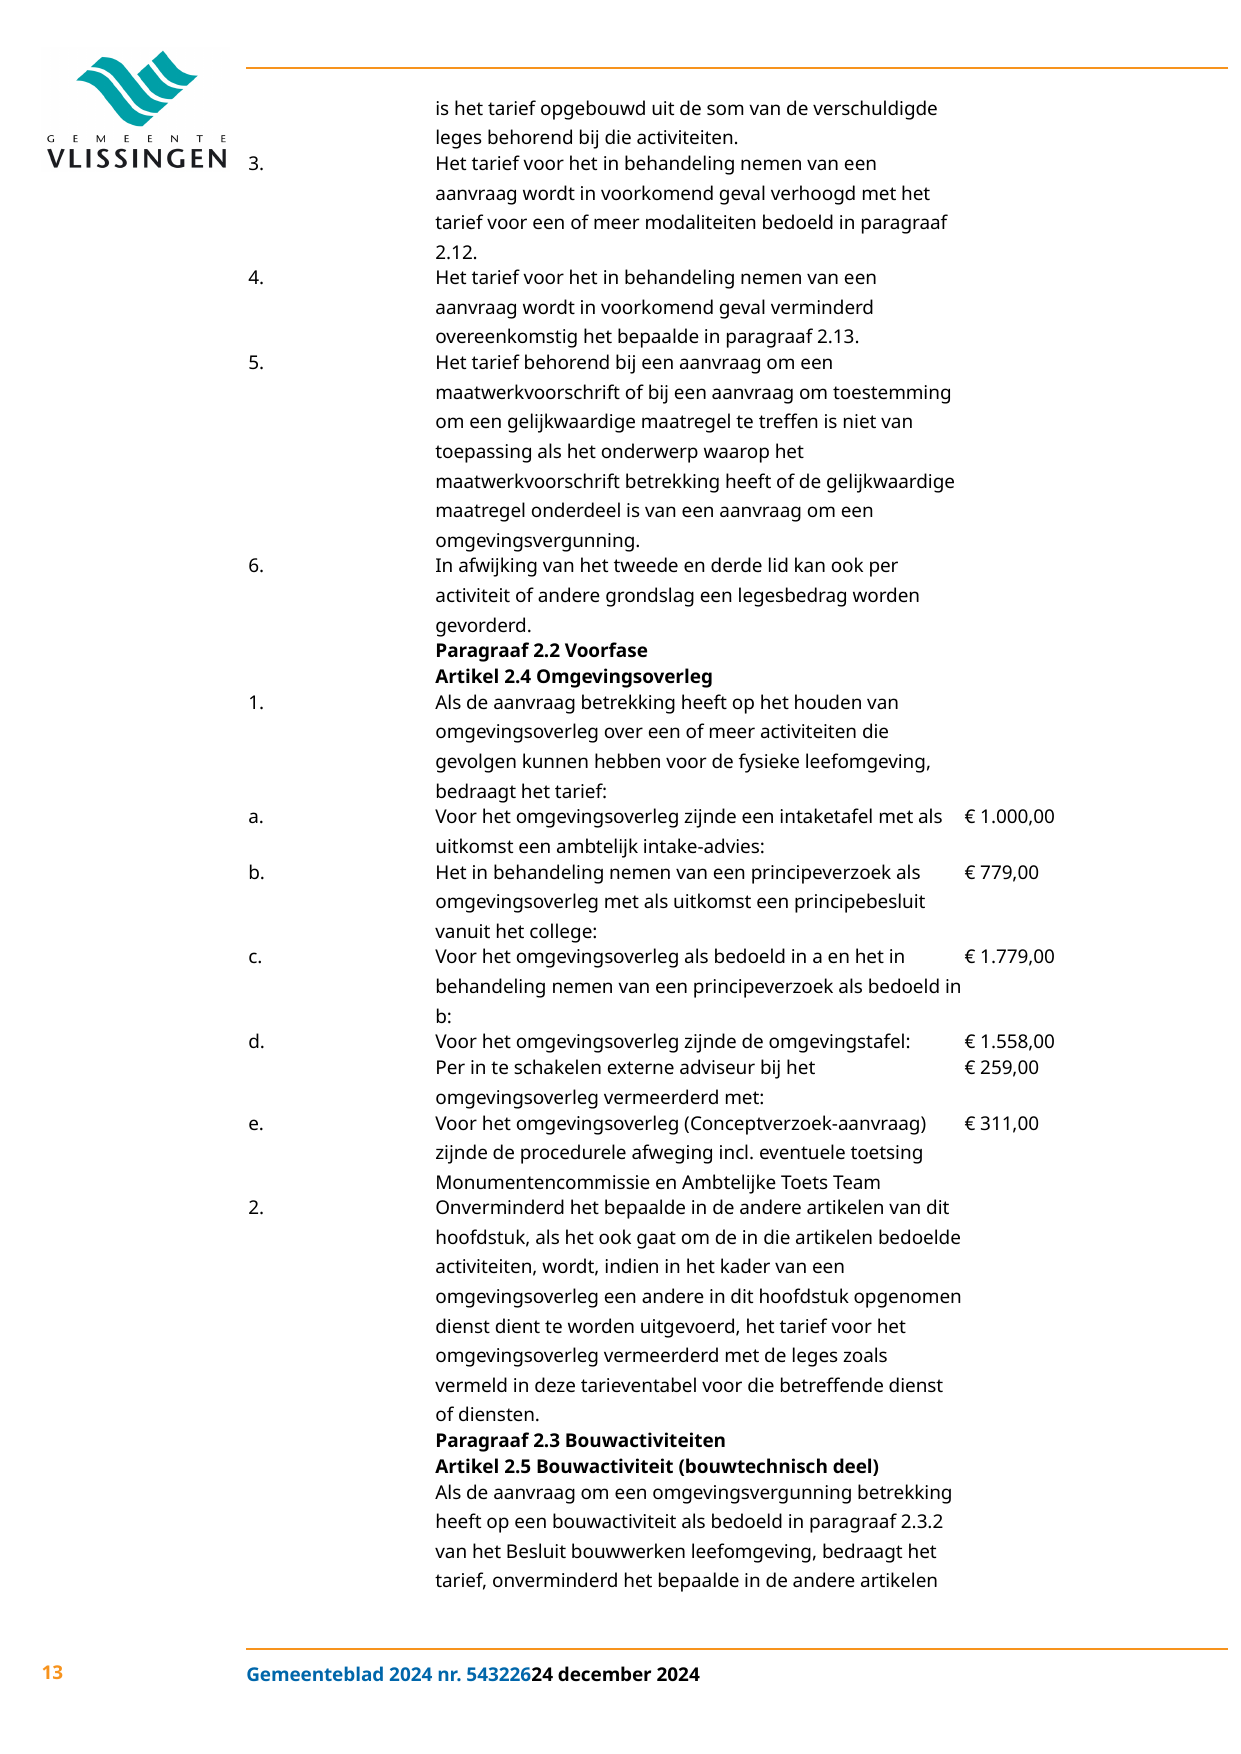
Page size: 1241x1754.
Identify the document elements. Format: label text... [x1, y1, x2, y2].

table_cell [964, 663, 1152, 689]
table_cell Onverminderd het bepaalde in de andere artikelen van dit hoofdstuk, als het ook gaat om de in die artikelen bedoelde activiteiten, wordt, indien in het kader van een omgevingsoverleg een andere in dit hoofdstuk opgenomen dienst dient te worden uitgevoerd, het tarief voor het omgevingsoverleg vermeerderd met de leges zoals vermeld in deze tarieventabel voor die betreffende dienst of diensten. [435, 1195, 964, 1427]
table_cell [964, 638, 1152, 663]
table_cell Voor het omgevingsoverleg als bedoeld in a en het in behandeling nemen van een principeverzoek als bedoeld in b: [435, 944, 964, 1029]
table_cell € 1.000,00 [964, 804, 1152, 859]
table_cell c. [248, 944, 435, 1029]
table_cell [248, 95, 435, 150]
table_cell [248, 663, 435, 689]
table_cell Artikel 2.5 Bouwactiviteit (bouwtechnisch deel) [435, 1453, 964, 1479]
table_cell 2. [248, 1195, 435, 1427]
table_cell d. [248, 1029, 435, 1054]
table_cell [964, 1428, 1152, 1453]
table_cell Voor het omgevingsoverleg (Conceptverzoek-aanvraag) zijnde de procedurele afweging incl. eventuele toetsing Monumentencommissie en Ambtelijke Toets Team [435, 1110, 964, 1194]
table_cell [248, 1428, 435, 1453]
table_cell [964, 689, 1152, 803]
table_cell [964, 1479, 1152, 1593]
table_cell [248, 1054, 435, 1110]
table_cell e. [248, 1110, 435, 1194]
table_cell Artikel 2.4 Omgevingsoverleg [435, 663, 964, 689]
table_cell 5. [248, 350, 435, 553]
table_cell 6. [248, 553, 435, 638]
table_cell 4. [248, 265, 435, 349]
table_cell Voor het omgevingsoverleg zijnde een intaketafel met als uitkomst een ambtelijk intake-advies: [435, 804, 964, 859]
table_cell 3. [248, 150, 435, 264]
table_cell Als de aanvraag betrekking heeft op het houden van omgevingsoverleg over een of meer activiteiten die gevolgen kunnen hebben voor de fysieke leefomgeving, bedraagt het tarief: [435, 689, 964, 803]
table_cell [248, 1479, 435, 1593]
table_cell Paragraaf 2.3 Bouwactiviteiten [435, 1428, 964, 1453]
table_cell Als de aanvraag om een omgevingsvergunning betrekking heeft op een bouwactiviteit als bedoeld in paragraaf 2.3.2 van het Besluit bouwwerken leefomgeving, bedraagt het tarief, onverminderd het bepaalde in de andere artikelen [435, 1479, 964, 1593]
table_cell € 311,00 [964, 1110, 1152, 1194]
table_cell € 779,00 [964, 859, 1152, 944]
table_cell € 1.779,00 [964, 944, 1152, 1029]
table_cell [964, 1453, 1152, 1479]
table_cell Paragraaf 2.2 Voorfase [435, 638, 964, 663]
table_cell [964, 350, 1152, 553]
table_cell [248, 1453, 435, 1479]
table_cell [964, 1195, 1152, 1427]
table_cell Per in te schakelen externe adviseur bij het omgevingsoverleg vermeerderd met: [435, 1054, 964, 1110]
table_cell € 1.558,00 [964, 1029, 1152, 1054]
table_cell 1. [248, 689, 435, 803]
table_cell Het tarief voor het in behandeling nemen van een aanvraag wordt in voorkomend geval verhoogd met het tarief voor een of meer modaliteiten bedoeld in paragraaf 2.12. [435, 150, 964, 264]
table_cell [964, 265, 1152, 349]
table_cell Het tarief voor het in behandeling nemen van een aanvraag wordt in voorkomend geval verminderd overeenkomstig het bepaalde in paragraaf 2.13. [435, 265, 964, 349]
picture [41, 47, 231, 172]
table_cell Het in behandeling nemen van een principeverzoek als omgevingsoverleg met als uitkomst een principebesluit vanuit het college: [435, 859, 964, 944]
table_cell In afwijking van het tweede en derde lid kan ook per activiteit of andere grondslag een legesbedrag worden gevorderd. [435, 553, 964, 638]
table_cell [964, 553, 1152, 638]
table_cell [964, 150, 1152, 264]
table_cell a. [248, 804, 435, 859]
table_cell Het tarief behorend bij een aanvraag om een maatwerkvoorschrift of bij een aanvraag om toestemming om een gelijkwaardige maatregel te treffen is niet van toepassing als het onderwerp waarop het maatwerkvoorschrift betrekking heeft of de gelijkwaardige maatregel onderdeel is van een aanvraag om een omgevingsvergunning. [435, 350, 964, 553]
table_cell is het tarief opgebouwd uit de som van de verschuldigde leges behorend bij die activiteiten. [435, 95, 964, 150]
table_cell [248, 638, 435, 663]
table_cell b. [248, 859, 435, 944]
table_cell [964, 95, 1152, 150]
table_cell Voor het omgevingsoverleg zijnde de omgevingstafel: [435, 1029, 964, 1054]
table_cell € 259,00 [964, 1054, 1152, 1110]
